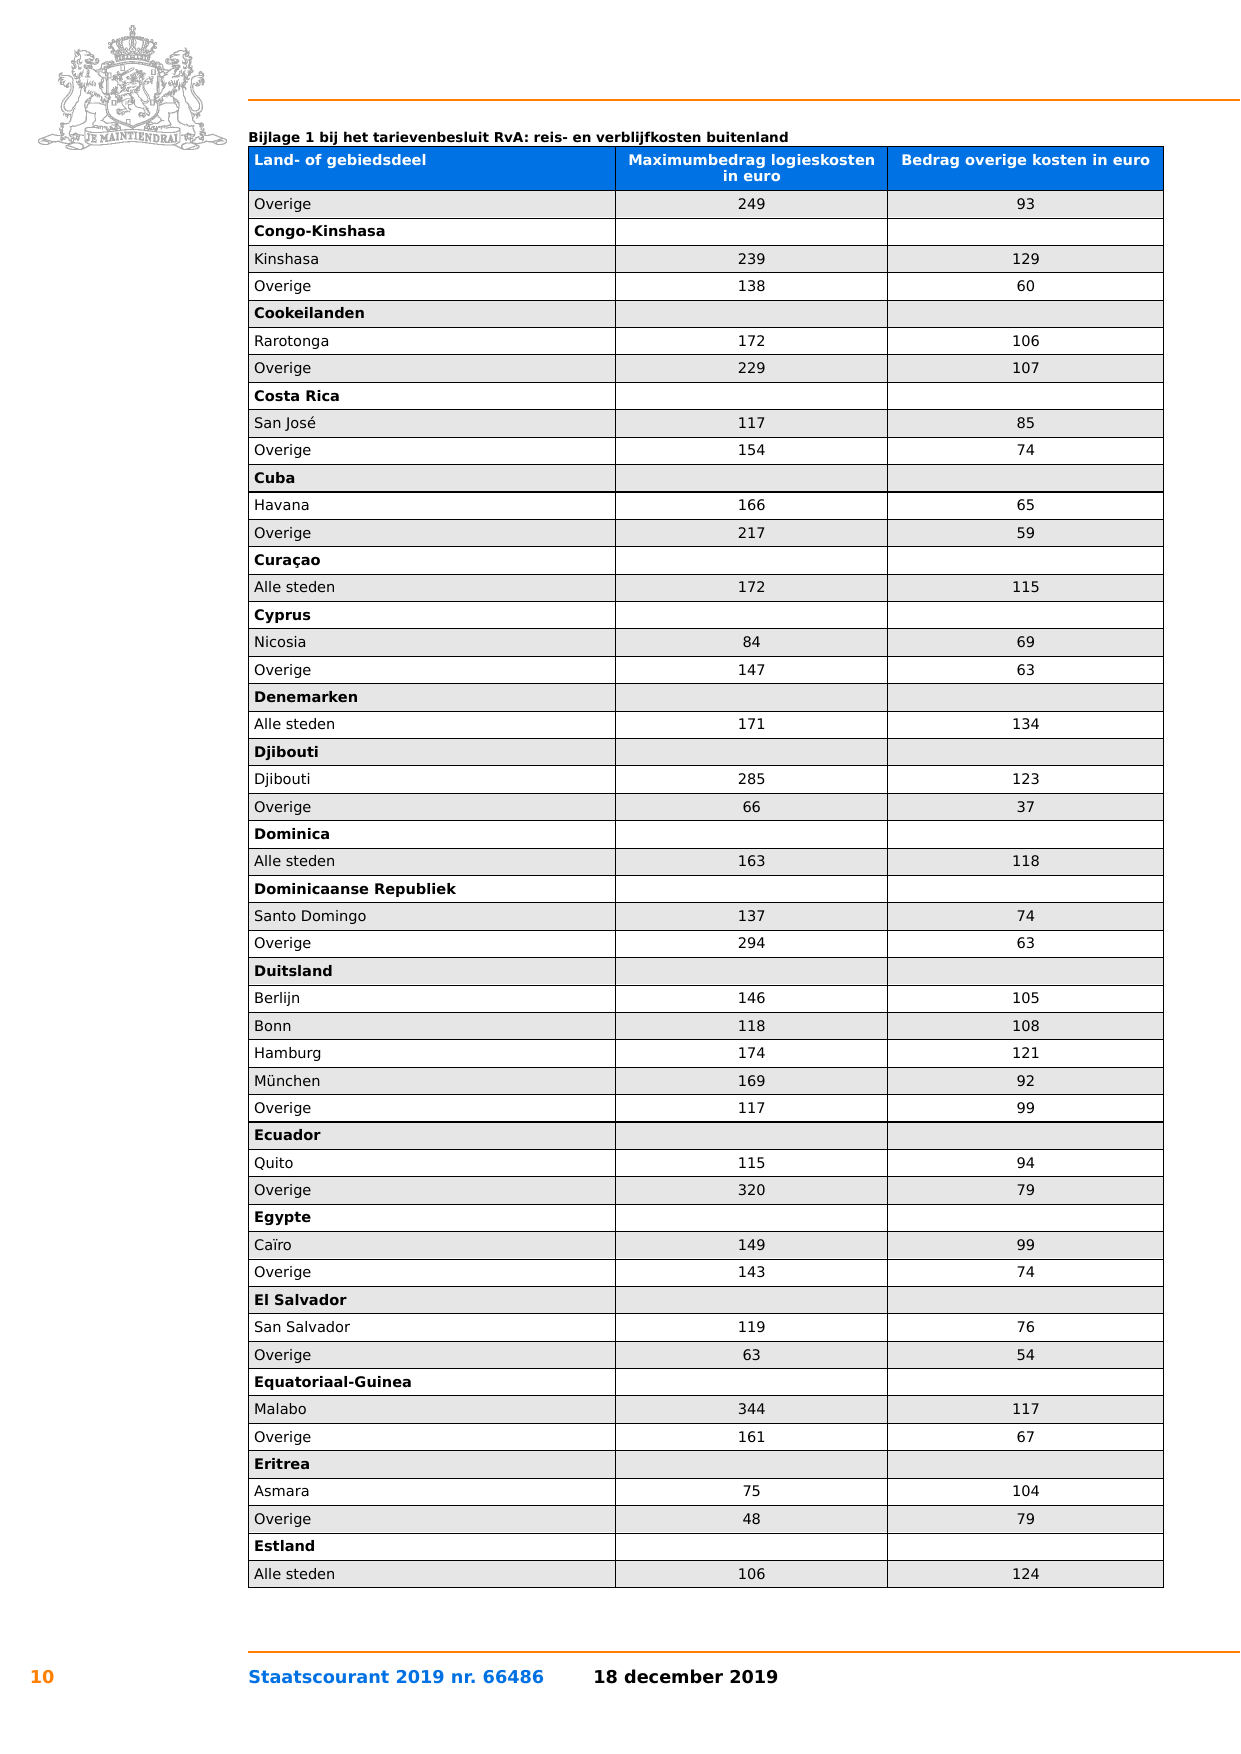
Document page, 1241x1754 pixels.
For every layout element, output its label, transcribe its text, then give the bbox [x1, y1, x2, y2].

table_cell 54 [888, 1342, 1163, 1368]
table_cell Costa Rica [249, 383, 615, 409]
table_cell 63 [888, 931, 1163, 957]
table_cell 115 [616, 1150, 887, 1176]
table_cell Havana [249, 493, 615, 519]
table_cell 106 [888, 328, 1163, 354]
table_cell [616, 219, 887, 245]
table_cell 294 [616, 931, 887, 957]
table_cell Overige [249, 1260, 615, 1286]
table_cell Overige [249, 1095, 615, 1121]
table_cell 48 [616, 1506, 887, 1532]
table_cell Curaçao [249, 547, 615, 573]
table_cell Dominicaanse Republiek [249, 876, 615, 902]
table_cell 59 [888, 520, 1163, 546]
table_cell 118 [616, 1013, 887, 1039]
table_cell 229 [616, 355, 887, 382]
picture [38, 25, 227, 150]
table_cell 171 [616, 712, 887, 738]
table_cell 172 [616, 328, 887, 354]
table_cell 121 [888, 1040, 1163, 1067]
table_cell 93 [888, 191, 1163, 217]
table_cell Land- of gebiedsdeel [249, 147, 615, 190]
table_cell 320 [616, 1177, 887, 1204]
table_cell Cuba [249, 465, 615, 491]
table_cell 172 [616, 575, 887, 601]
table_cell [616, 821, 887, 847]
table_cell München [249, 1068, 615, 1094]
table_cell 85 [888, 410, 1163, 437]
table_cell 117 [616, 410, 887, 437]
table_cell Alle steden [249, 712, 615, 738]
table_cell 66 [616, 794, 887, 820]
table_cell 217 [616, 520, 887, 546]
table_cell [888, 547, 1163, 573]
table_cell Dominica [249, 821, 615, 847]
table_cell 79 [888, 1506, 1163, 1532]
table_cell 115 [888, 575, 1163, 601]
table_cell [616, 1369, 887, 1395]
table_cell 65 [888, 493, 1163, 519]
table_cell [616, 602, 887, 628]
table_cell [616, 301, 887, 327]
table_cell Caïro [249, 1232, 615, 1258]
table_cell [616, 1451, 887, 1478]
table_cell 166 [616, 493, 887, 519]
table_cell Congo-Kinshasa [249, 219, 615, 245]
table_cell Djibouti [249, 766, 615, 793]
table_cell 161 [616, 1424, 887, 1450]
table_cell [888, 465, 1163, 491]
table_cell 239 [616, 246, 887, 272]
table_cell 92 [888, 1068, 1163, 1094]
table_cell 60 [888, 273, 1163, 299]
table_cell [616, 958, 887, 984]
table_cell 163 [616, 849, 887, 875]
table_cell Cookeilanden [249, 301, 615, 327]
table_cell Malabo [249, 1396, 615, 1423]
table_cell [616, 1287, 887, 1313]
table_cell [616, 684, 887, 711]
table_cell San José [249, 410, 615, 437]
table_cell [616, 465, 887, 491]
table_cell [888, 301, 1163, 327]
table_cell [616, 876, 887, 902]
table_cell [888, 958, 1163, 984]
table_cell Overige [249, 191, 615, 217]
table_cell Overige [249, 1424, 615, 1450]
table_cell Overige [249, 1177, 615, 1204]
table_cell Cyprus [249, 602, 615, 628]
table_cell 134 [888, 712, 1163, 738]
table_cell 137 [616, 903, 887, 930]
table_cell 74 [888, 903, 1163, 930]
table_cell Maximumbedrag logieskosten in euro [616, 147, 887, 190]
table_cell Nicosia [249, 629, 615, 656]
table_header Bijlage 1 bij het tarievenbesluit RvA: reis- en verblijfkosten buitenland [248, 130, 1163, 146]
table_cell Denemarken [249, 684, 615, 711]
table_cell [888, 1123, 1163, 1149]
table_cell 124 [888, 1561, 1163, 1587]
table_cell 99 [888, 1095, 1163, 1121]
table_cell 143 [616, 1260, 887, 1286]
table_cell Quito [249, 1150, 615, 1176]
table_cell 123 [888, 766, 1163, 793]
table_cell 129 [888, 246, 1163, 272]
table_cell [888, 1205, 1163, 1231]
table_cell [616, 383, 887, 409]
table_cell Estland [249, 1534, 615, 1560]
table_cell 249 [616, 191, 887, 217]
table_cell [888, 1369, 1163, 1395]
table_cell [888, 219, 1163, 245]
table_cell 105 [888, 986, 1163, 1012]
table_cell Overige [249, 657, 615, 683]
table_cell 117 [616, 1095, 887, 1121]
table_cell 67 [888, 1424, 1163, 1450]
table_cell 146 [616, 986, 887, 1012]
table_cell 69 [888, 629, 1163, 656]
table_cell 63 [616, 1342, 887, 1368]
table_cell Alle steden [249, 1561, 615, 1587]
table_cell [888, 1534, 1163, 1560]
table_cell [888, 602, 1163, 628]
table_cell 147 [616, 657, 887, 683]
table_cell 94 [888, 1150, 1163, 1176]
table_cell 174 [616, 1040, 887, 1067]
table_cell 79 [888, 1177, 1163, 1204]
table_cell Overige [249, 794, 615, 820]
table_cell [888, 821, 1163, 847]
table_cell 119 [616, 1314, 887, 1341]
table_cell 107 [888, 355, 1163, 382]
table_cell Overige [249, 355, 615, 382]
table_cell Bedrag overige kosten in euro [888, 147, 1163, 190]
table_cell [888, 1287, 1163, 1313]
table_cell Alle steden [249, 575, 615, 601]
table_cell 74 [888, 1260, 1163, 1286]
table_cell 104 [888, 1479, 1163, 1505]
table_cell [888, 684, 1163, 711]
table_cell Bonn [249, 1013, 615, 1039]
table_cell Overige [249, 438, 615, 464]
table_cell Overige [249, 273, 615, 299]
table_cell Overige [249, 931, 615, 957]
table_cell San Salvador [249, 1314, 615, 1341]
table_cell Duitsland [249, 958, 615, 984]
table_cell 285 [616, 766, 887, 793]
table_cell 118 [888, 849, 1163, 875]
table_cell 117 [888, 1396, 1163, 1423]
table_cell 76 [888, 1314, 1163, 1341]
table_cell Ecuador [249, 1123, 615, 1149]
table_cell Hamburg [249, 1040, 615, 1067]
table_cell [888, 383, 1163, 409]
table_cell Asmara [249, 1479, 615, 1505]
table_cell 108 [888, 1013, 1163, 1039]
table_cell 37 [888, 794, 1163, 820]
table_cell Djibouti [249, 739, 615, 765]
table_cell [616, 1123, 887, 1149]
table_cell Eritrea [249, 1451, 615, 1478]
table_cell Rarotonga [249, 328, 615, 354]
table_cell Overige [249, 520, 615, 546]
table_cell Overige [249, 1506, 615, 1532]
table_cell [888, 1451, 1163, 1478]
table_cell 149 [616, 1232, 887, 1258]
table_cell Egypte [249, 1205, 615, 1231]
table_cell [888, 876, 1163, 902]
table_cell Alle steden [249, 849, 615, 875]
table_cell [616, 1205, 887, 1231]
table_cell [616, 547, 887, 573]
table_cell Santo Domingo [249, 903, 615, 930]
table_cell 169 [616, 1068, 887, 1094]
table_cell Overige [249, 1342, 615, 1368]
table_cell 154 [616, 438, 887, 464]
table_cell 74 [888, 438, 1163, 464]
table_cell 344 [616, 1396, 887, 1423]
table_cell [616, 739, 887, 765]
table_cell 84 [616, 629, 887, 656]
table_cell El Salvador [249, 1287, 615, 1313]
table_cell 75 [616, 1479, 887, 1505]
table_cell 99 [888, 1232, 1163, 1258]
table_cell 63 [888, 657, 1163, 683]
table_cell 138 [616, 273, 887, 299]
table_cell [616, 1534, 887, 1560]
table_cell Kinshasa [249, 246, 615, 272]
table_cell [888, 739, 1163, 765]
table_cell Equatoriaal-Guinea [249, 1369, 615, 1395]
table_cell Berlijn [249, 986, 615, 1012]
table_cell 106 [616, 1561, 887, 1587]
